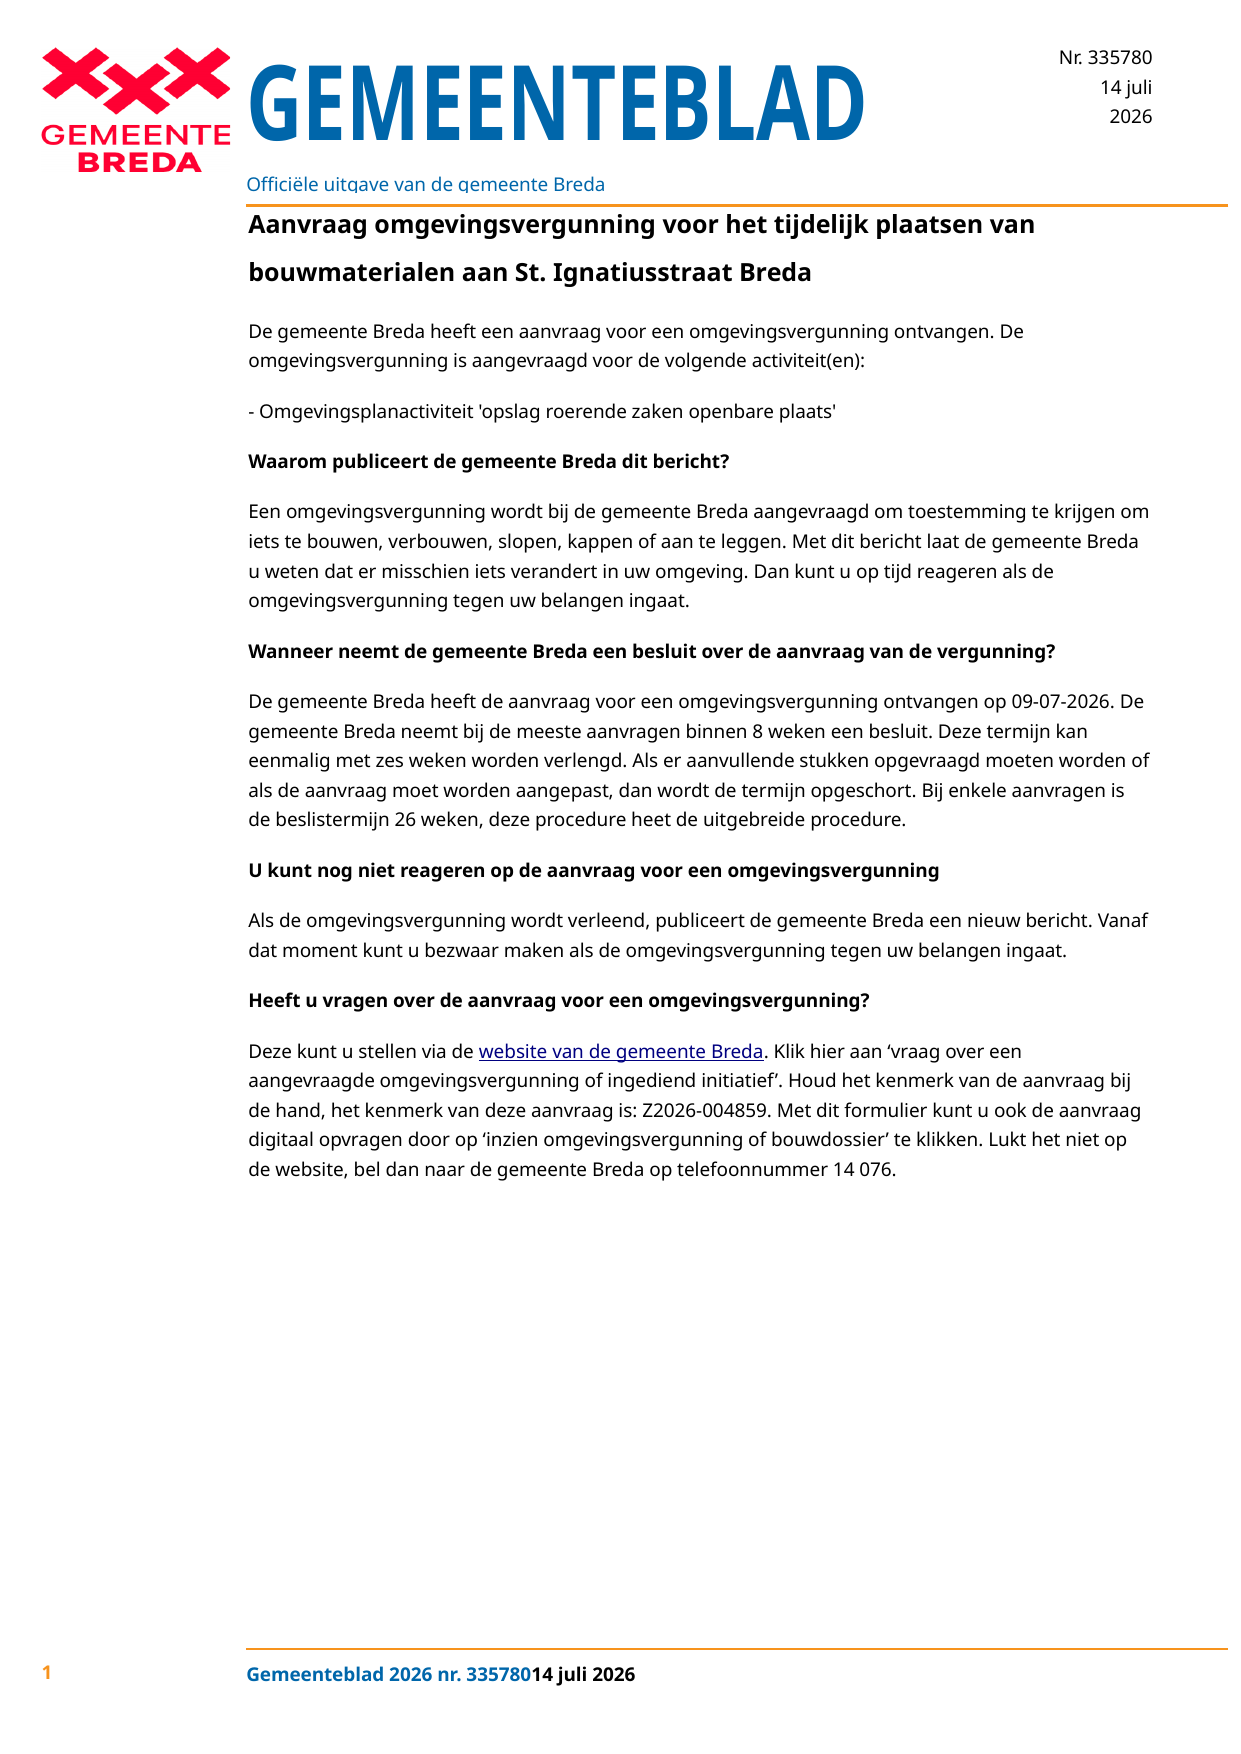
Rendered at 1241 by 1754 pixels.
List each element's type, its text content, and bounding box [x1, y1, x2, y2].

text Een omgevingsvergunning wordt bij de gemeente Breda aangevraagd om toestemming te krijgen om iets te bouwen, verbouwen, slopen, kappen of aan te leggen. Met dit bericht laat de gemeente Breda u weten dat er misschien iets verandert in uw omgeving. Dan kunt u op tijd reageren als de omgevingsvergunning tegen uw belangen ingaat. [248, 499, 1152, 613]
text Aanvraag omgevingsvergunning voor het tijdelijk plaatsen van bouwmaterialen aan St. Ignatiusstraat Breda [248, 207, 1152, 288]
text Heeft u vragen over de aanvraag voor een omgevingsvergunning? [248, 987, 1152, 1013]
text Als de omgevingsvergunning wordt verleend, publiceert de gemeente Breda een nieuw bericht. Vanaf dat moment kunt u bezwaar maken als de omgevingsvergunning tegen uw belangen ingaat. [248, 907, 1152, 963]
text U kunt nog niet reageren op de aanvraag voor een omgevingsvergunning [248, 857, 1152, 883]
text Waarom publiceert de gemeente Breda dit bericht? [248, 448, 1152, 474]
text De gemeente Breda heeft een aanvraag voor een omgevingsvergunning ontvangen. De omgevingsvergunning is aangevraagd voor de volgende activiteit(en): [248, 318, 1152, 373]
text Wanneer neemt de gemeente Breda een besluit over de aanvraag van de vergunning? [248, 638, 1152, 664]
text Deze kunt u stellen via de website van de gemeente Breda. Klik hier aan ‘vraag over een aangevraagde omgevingsvergunning of ingediend initiatief’. Houd het kenmerk van de aanvraag bij de hand, het kenmerk van deze aanvraag is: Z2026-004859. Met dit formulier kunt u ook de aanvraag digitaal opvragen door op ‘inzien omgevingsvergunning of bouwdossier’ te klikken. Lukt het niet op de website, bel dan naar de gemeente Breda op telefoonnummer 14 076. [248, 1038, 1152, 1182]
text - Omgevingsplanactiviteit 'opslag roerende zaken openbare plaats' [248, 398, 1152, 424]
text De gemeente Breda heeft de aanvraag voor een omgevingsvergunning ontvangen op 09-07-2026. De gemeente Breda neemt bij de meeste aanvragen binnen 8 weken een besluit. Deze termijn kan eenmalig met zes weken worden verlengd. Als er aanvullende stukken opgevraagd moeten worden of als de aanvraag moet worden aangepast, dan wordt de termijn opgeschort. Bij enkele aanvragen is de beslistermijn 26 weken, deze procedure heet de uitgebreide procedure. [248, 688, 1152, 832]
picture [41, 47, 231, 172]
